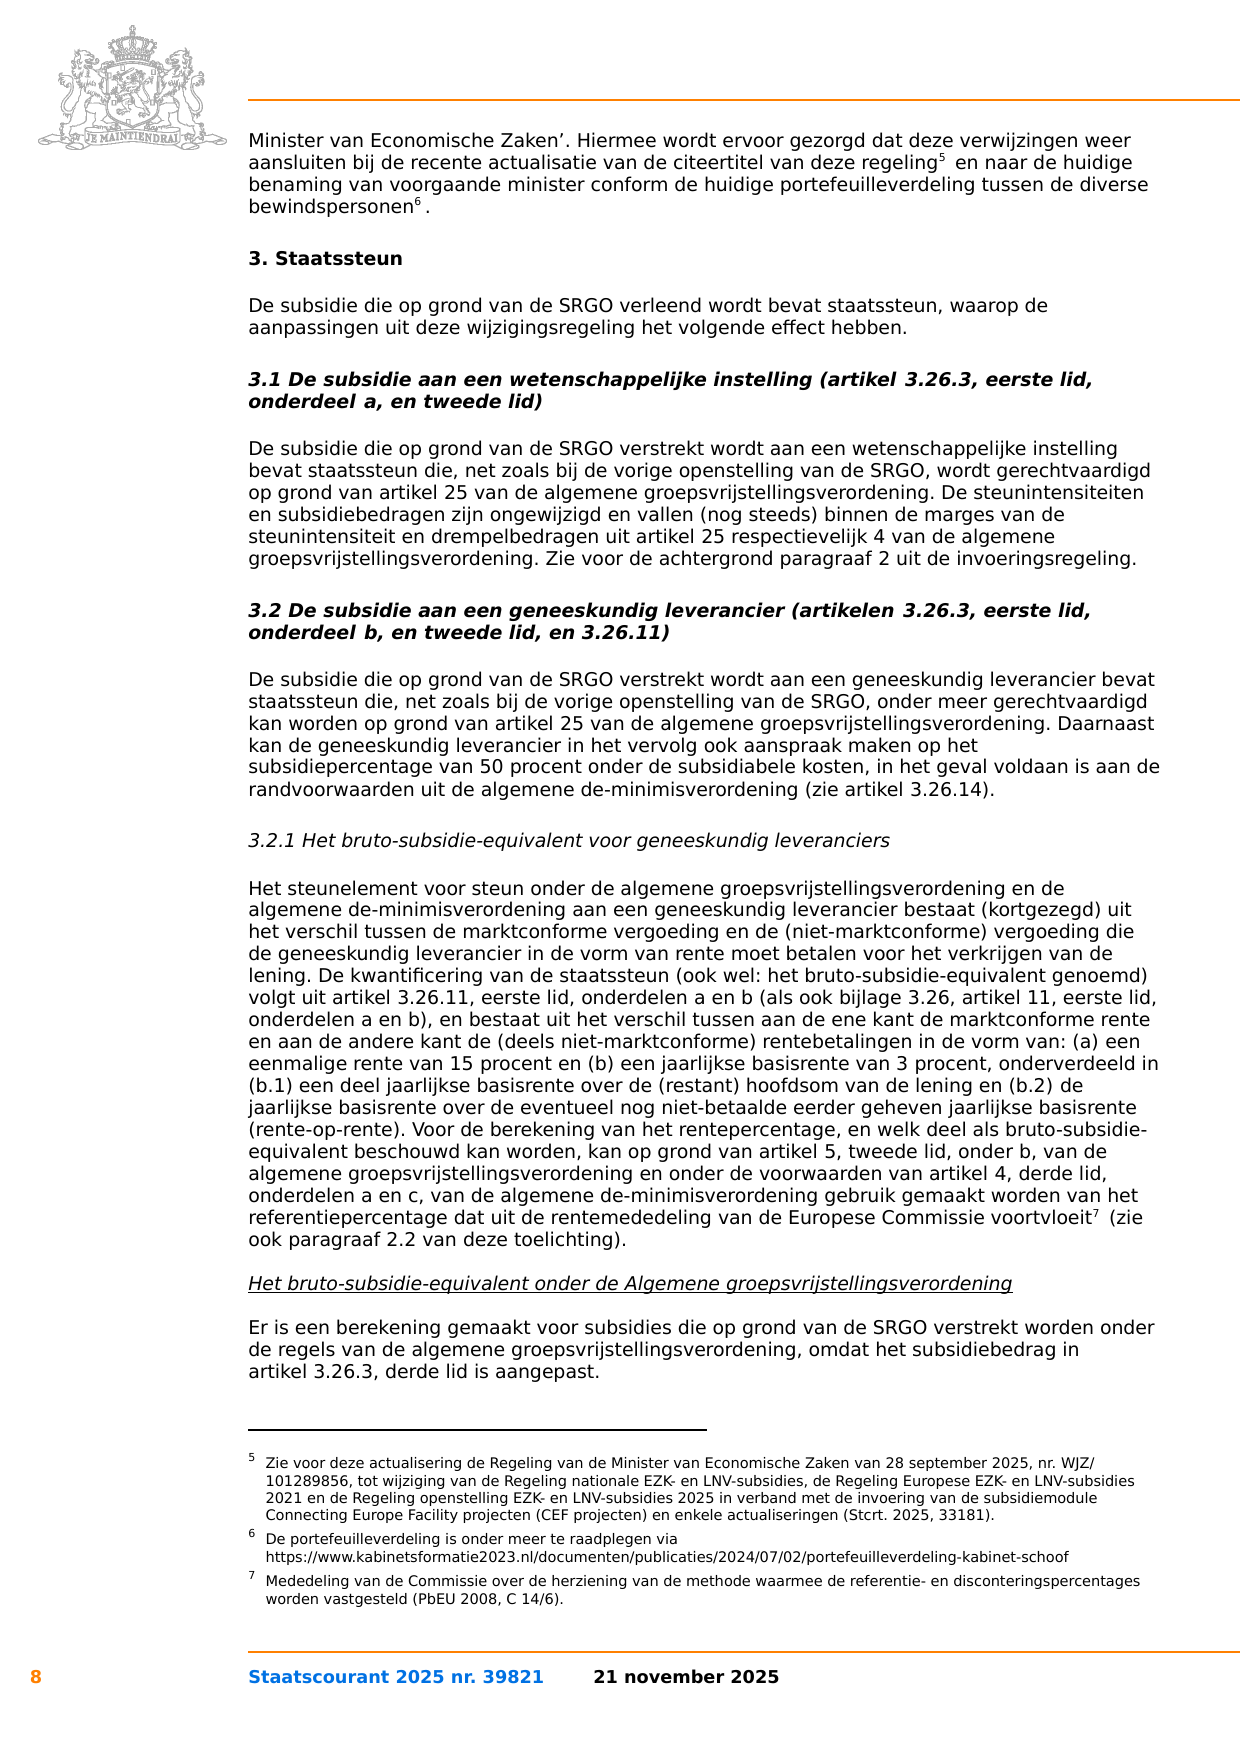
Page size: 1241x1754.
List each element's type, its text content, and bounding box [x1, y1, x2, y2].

text Mededeling van de Commissie over de herziening van de methode waarmee de referentie- en disconteringspercentages worden vastgesteld (PbEU 2008, C 14/6). [248, 1569, 1163, 1608]
text De portefeuilleverdeling is onder meer te raadplegen via https://www.kabinetsformatie2023.nl/documenten/publicaties/2024/07/02/portefeuilleverdeling-kabinet-schoof [248, 1527, 1163, 1566]
text Er is een berekening gemaakt voor subsidies die op grond van de SRGO verstrekt worden onder de regels van de algemene groepsvrijstellingsverordening, omdat het subsidiebedrag in artikel 3.26.3, derde lid is aangepast. [248, 1317, 1163, 1383]
text Zie voor deze actualisering de Regeling van de Minister van Economische Zaken van 28 september 2025, nr. WJZ/ 101289856, tot wijziging van de Regeling nationale EZK- en LNV-subsidies, de Regeling Europese EZK- en LNV-subsidies 2021 en de Regeling openstelling EZK- en LNV-subsidies 2025 in verband met de invoering van de subsidiemodule Connecting Europe Facility projecten (CEF projecten) en enkele actualiseringen (Stcrt. 2025, 33181). [248, 1451, 1163, 1524]
text De subsidie die op grond van de SRGO verstrekt wordt aan een geneeskundig leverancier bevat staatssteun die, net zoals bij de vorige openstelling van de SRGO, onder meer gerechtvaardigd kan worden op grond van artikel 25 van de algemene groepsvrijstellingsverordening. Daarnaast kan de geneeskundig leverancier in het vervolg ook aanspraak maken op het subsidiepercentage van 50 procent onder de subsidiabele kosten, in het geval voldaan is aan de randvoorwaarden uit de algemene de-minimisverordening (zie artikel 3.26.14). [248, 668, 1163, 800]
picture [38, 25, 227, 150]
subtitle 3.2.1 Het bruto-subsidie-equivalent voor geneeskundig leveranciers [248, 830, 1163, 852]
subtitle 3. Staatssteun [248, 248, 1163, 270]
text Het steunelement voor steun onder de algemene groepsvrijstellingsverordening en de algemene de-minimisverordening aan een geneeskundig leverancier bestaat (kortgezegd) uit het verschil tussen de marktconforme vergoeding en de (niet-marktconforme) vergoeding die de geneeskundig leverancier in de vorm van rente moet betalen voor het verkrijgen van de lening. De kwantificering van de staatssteun (ook wel: het bruto-subsidie-equivalent genoemd) volgt uit artikel 3.26.11, eerste lid, onderdelen a en b (als ook bijlage 3.26, artikel 11, eerste lid, onderdelen a en b), en bestaat uit het verschil tussen aan de ene kant de marktconforme rente en aan de andere kant de (deels niet-marktconforme) rentebetalingen in de vorm van: (a) een eenmalige rente van 15 procent en (b) een jaarlijkse basisrente van 3 procent, onderverdeeld in (b.1) een deel jaarlijkse basisrente over de (restant) hoofdsom van de lening en (b.2) de jaarlijkse basisrente over de eventueel nog niet-betaalde eerder geheven jaarlijkse basisrente (rente-op-rente). Voor de berekening van het rentepercentage, en welk deel als bruto-subsidie-equivalent beschouwd kan worden, kan op grond van artikel 5, tweede lid, onder b, van de algemene groepsvrijstellingsverordening en onder de voorwaarden van artikel 4, derde lid, onderdelen a en c, van de algemene de-minimisverordening gebruik gemaakt worden van het referentiepercentage dat uit de rentemededeling van de Europese Commissie voortvloeit (zie ook paragraaf 2.2 van deze toelichting). [248, 877, 1163, 1251]
text Minister van Economische Zaken’. Hiermee wordt ervoor gezorgd dat deze verwijzingen weer aansluiten bij de recente actualisatie van de citeertitel van deze regeling en naar de huidige benaming van voorgaande minister conform de huidige portefeuilleverdeling tussen de diverse bewindspersonen. [248, 130, 1163, 218]
text De subsidie die op grond van de SRGO verleend wordt bevat staatssteun, waarop de aanpassingen uit deze wijzigingsregeling het volgende effect hebben. [248, 295, 1163, 339]
subtitle Het bruto-subsidie-equivalent onder de Algemene groepsvrijstellingsverordening [248, 1273, 1163, 1295]
subtitle 3.1 De subsidie aan een wetenschappelijke instelling (artikel 3.26.3, eerste lid, onderdeel a, en tweede lid) [248, 369, 1163, 413]
subtitle 3.2 De subsidie aan een geneeskundig leverancier (artikelen 3.26.3, eerste lid, onderdeel b, en tweede lid, en 3.26.11) [248, 599, 1163, 643]
text De subsidie die op grond van de SRGO verstrekt wordt aan een wetenschappelijke instelling bevat staatssteun die, net zoals bij de vorige openstelling van de SRGO, wordt gerechtvaardigd op grond van artikel 25 van de algemene groepsvrijstellingsverordening. De steunintensiteiten en subsidiebedragen zijn ongewijzigd en vallen (nog steeds) binnen de marges van de steunintensiteit en drempelbedragen uit artikel 25 respectievelijk 4 van de algemene groepsvrijstellingsverordening. Zie voor de achtergrond paragraaf 2 uit de invoeringsregeling. [248, 438, 1163, 569]
